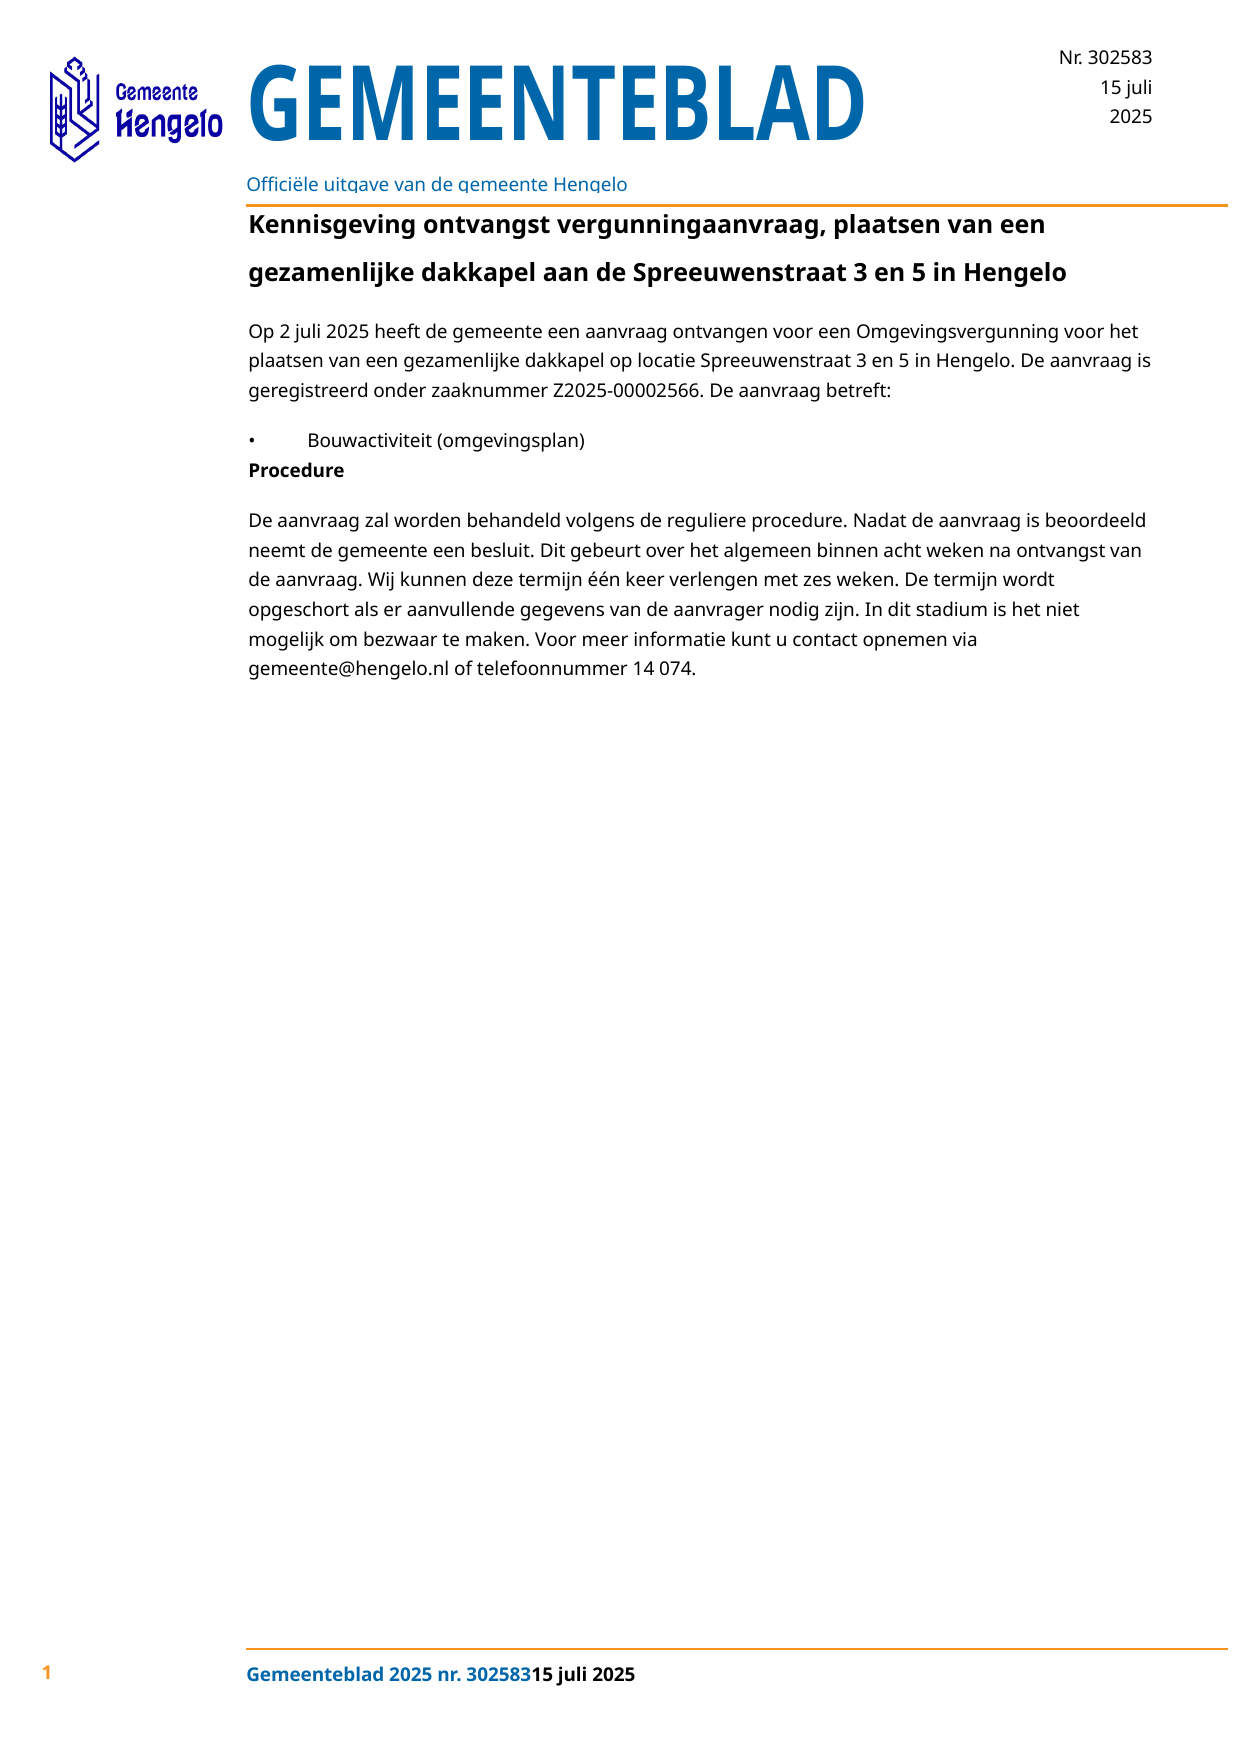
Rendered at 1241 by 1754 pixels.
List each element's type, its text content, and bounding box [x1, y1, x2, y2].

text Kennisgeving ontvangst vergunningaanvraag, plaatsen van een gezamenlijke dakkapel aan de Spreeuwenstraat 3 en 5 in Hengelo [248, 207, 1152, 288]
picture [41, 47, 231, 172]
list Bouwactiviteit (omgevingsplan) [248, 427, 1152, 453]
text Procedure [248, 457, 1152, 483]
text Op 2 juli 2025 heeft de gemeente een aanvraag ontvangen voor een Omgevingsvergunning voor het plaatsen van een gezamenlijke dakkapel op locatie Spreeuwenstraat 3 en 5 in Hengelo. De aanvraag is geregistreerd onder zaaknummer Z2025-00002566. De aanvraag betreft: [248, 318, 1152, 403]
text De aanvraag zal worden behandeld volgens de reguliere procedure. Nadat de aanvraag is beoordeeld neemt de gemeente een besluit. Dit gebeurt over het algemeen binnen acht weken na ontvangst van de aanvraag. Wij kunnen deze termijn één keer verlengen met zes weken. De termijn wordt opgeschort als er aanvullende gegevens van de aanvrager nodig zijn. In dit stadium is het niet mogelijk om bezwaar te maken. Voor meer informatie kunt u contact opnemen via gemeente@hengelo.nl of telefoonnummer 14 074. [248, 507, 1152, 681]
